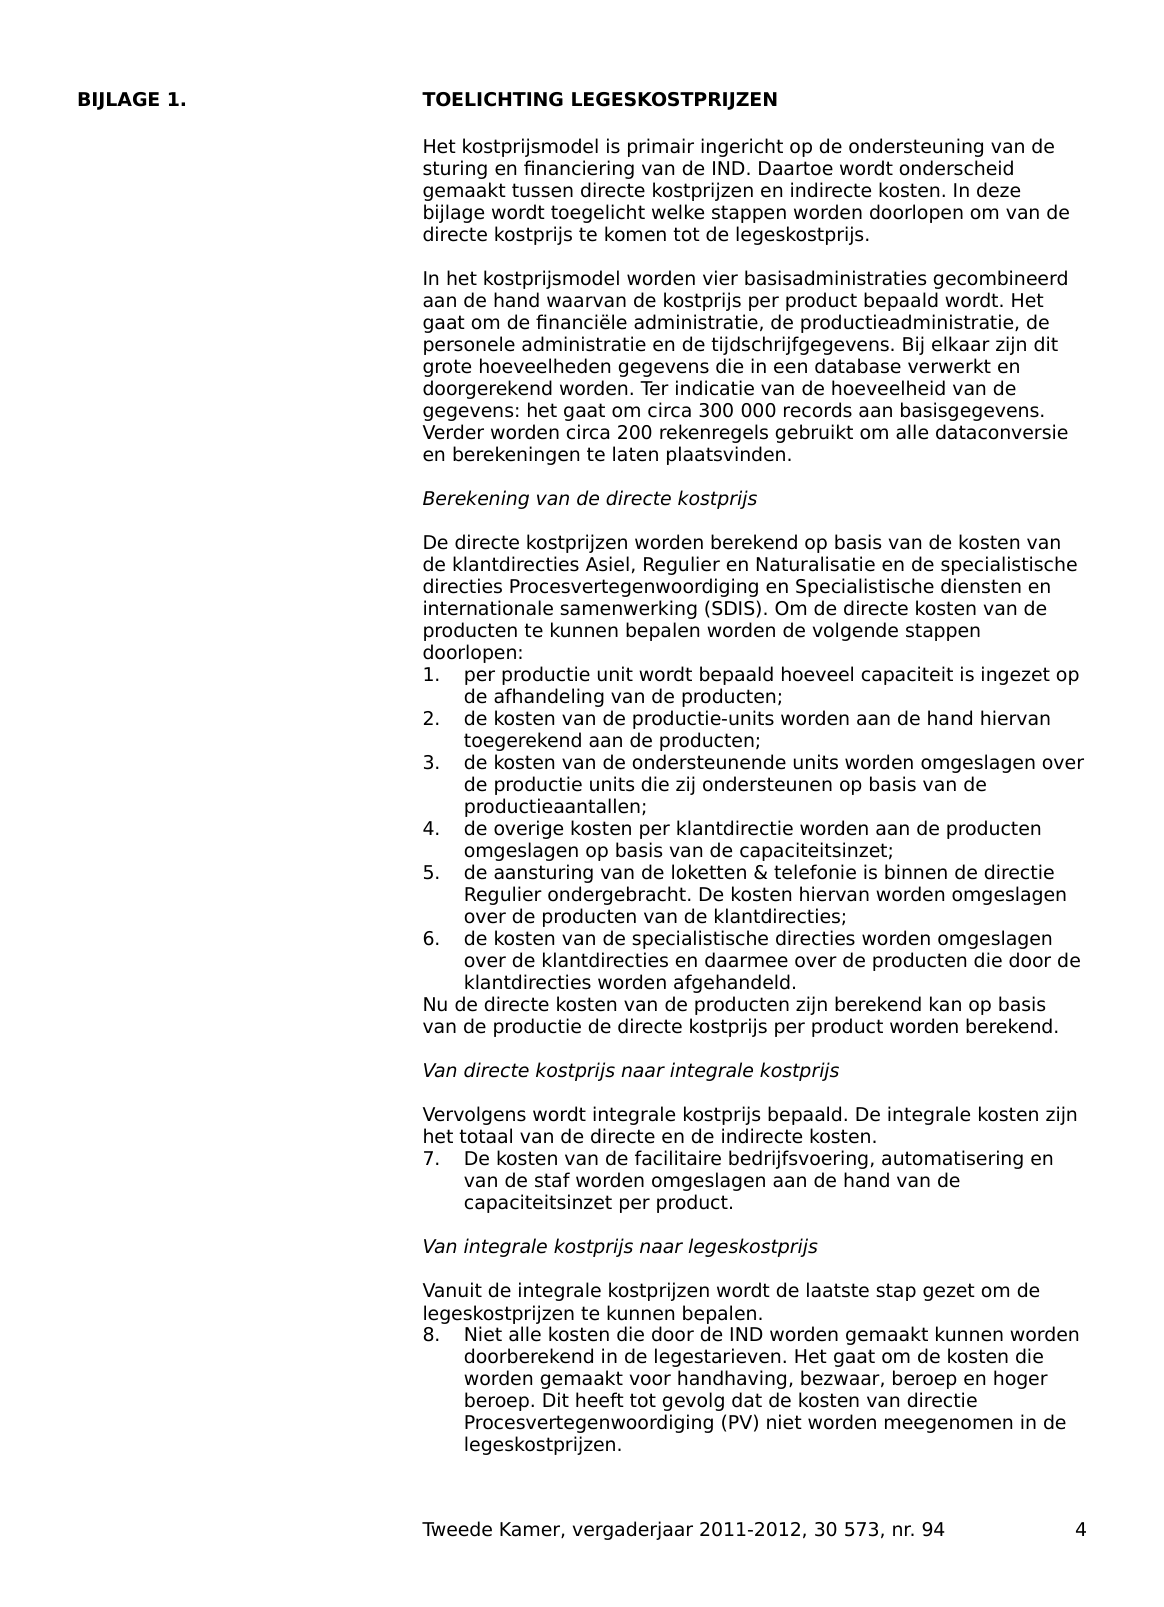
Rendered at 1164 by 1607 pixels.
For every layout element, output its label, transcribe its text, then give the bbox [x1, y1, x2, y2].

text Vervolgens wordt integrale kostprijs bepaald. De integrale kosten zijn het totaal van de directe en de indirecte kosten. [422, 1104, 1087, 1148]
text De directe kostprijzen worden berekend op basis van de kosten van de klantdirecties Asiel, Regulier en Naturalisatie en de specialistische directies Procesvertegenwoordiging en Specialistische diensten en internationale samenwerking (SDIS). Om de directe kosten van de producten te kunnen bepalen worden de volgende stappen doorlopen: [422, 532, 1087, 664]
text Nu de directe kosten van de producten zijn berekend kan op basis van de productie de directe kostprijs per product worden berekend. [422, 994, 1087, 1038]
subtitle Van directe kostprijs naar integrale kostprijs [422, 1060, 1087, 1082]
text 2. de kosten van de productie-units worden aan de hand hiervan toegerekend aan de producten; [422, 708, 1087, 752]
subtitle BIJLAGE 1. TOELICHTING LEGESKOSTPRIJZEN [77, 89, 1087, 111]
text Het kostprijsmodel is primair ingericht op de ondersteuning van de sturing en financiering van de IND. Daartoe wordt onderscheid gemaakt tussen directe kostprijzen en indirecte kosten. In deze bijlage wordt toegelicht welke stappen worden doorlopen om van de directe kostprijs te komen tot de legeskostprijs. [422, 136, 1087, 246]
subtitle Berekening van de directe kostprijs [422, 488, 1087, 510]
text 1. per productie unit wordt bepaald hoeveel capaciteit is ingezet op de afhandeling van de producten; [422, 664, 1087, 708]
text 3. de kosten van de ondersteunende units worden omgeslagen over de productie units die zij ondersteunen op basis van de productieaantallen; [422, 752, 1087, 818]
text Vanuit de integrale kostprijzen wordt de laatste stap gezet om de legeskostprijzen te kunnen bepalen. [422, 1280, 1087, 1324]
subtitle Van integrale kostprijs naar legeskostprijs [422, 1236, 1087, 1258]
text 8. Niet alle kosten die door de IND worden gemaakt kunnen worden doorberekend in de legestarieven. Het gaat om de kosten die worden gemaakt voor handhaving, bezwaar, beroep en hoger beroep. Dit heeft tot gevolg dat de kosten van directie Procesvertegenwoordiging (PV) niet worden meegenomen in de legeskostprijzen. [422, 1324, 1087, 1456]
text 6. de kosten van de specialistische directies worden omgeslagen over de klantdirecties en daarmee over de producten die door de klantdirecties worden afgehandeld. [422, 928, 1087, 994]
text 7. De kosten van de facilitaire bedrijfsvoering, automatisering en van de staf worden omgeslagen aan de hand van de capaciteitsinzet per product. [422, 1148, 1087, 1214]
text 5. de aansturing van de loketten & telefonie is binnen de directie Regulier ondergebracht. De kosten hiervan worden omgeslagen over de producten van de klantdirecties; [422, 862, 1087, 928]
text 4. de overige kosten per klantdirectie worden aan de producten omgeslagen op basis van de capaciteitsinzet; [422, 818, 1087, 862]
text In het kostprijsmodel worden vier basisadministraties gecombineerd aan de hand waarvan de kostprijs per product bepaald wordt. Het gaat om de financiële administratie, de productieadministratie, de personele administratie en de tijdschrijfgegevens. Bij elkaar zijn dit grote hoeveelheden gegevens die in een database verwerkt en doorgerekend worden. Ter indicatie van de hoeveelheid van de gegevens: het gaat om circa 300 000 records aan basisgegevens. Verder worden circa 200 rekenregels gebruikt om alle dataconversie en berekeningen te laten plaatsvinden. [422, 268, 1087, 466]
